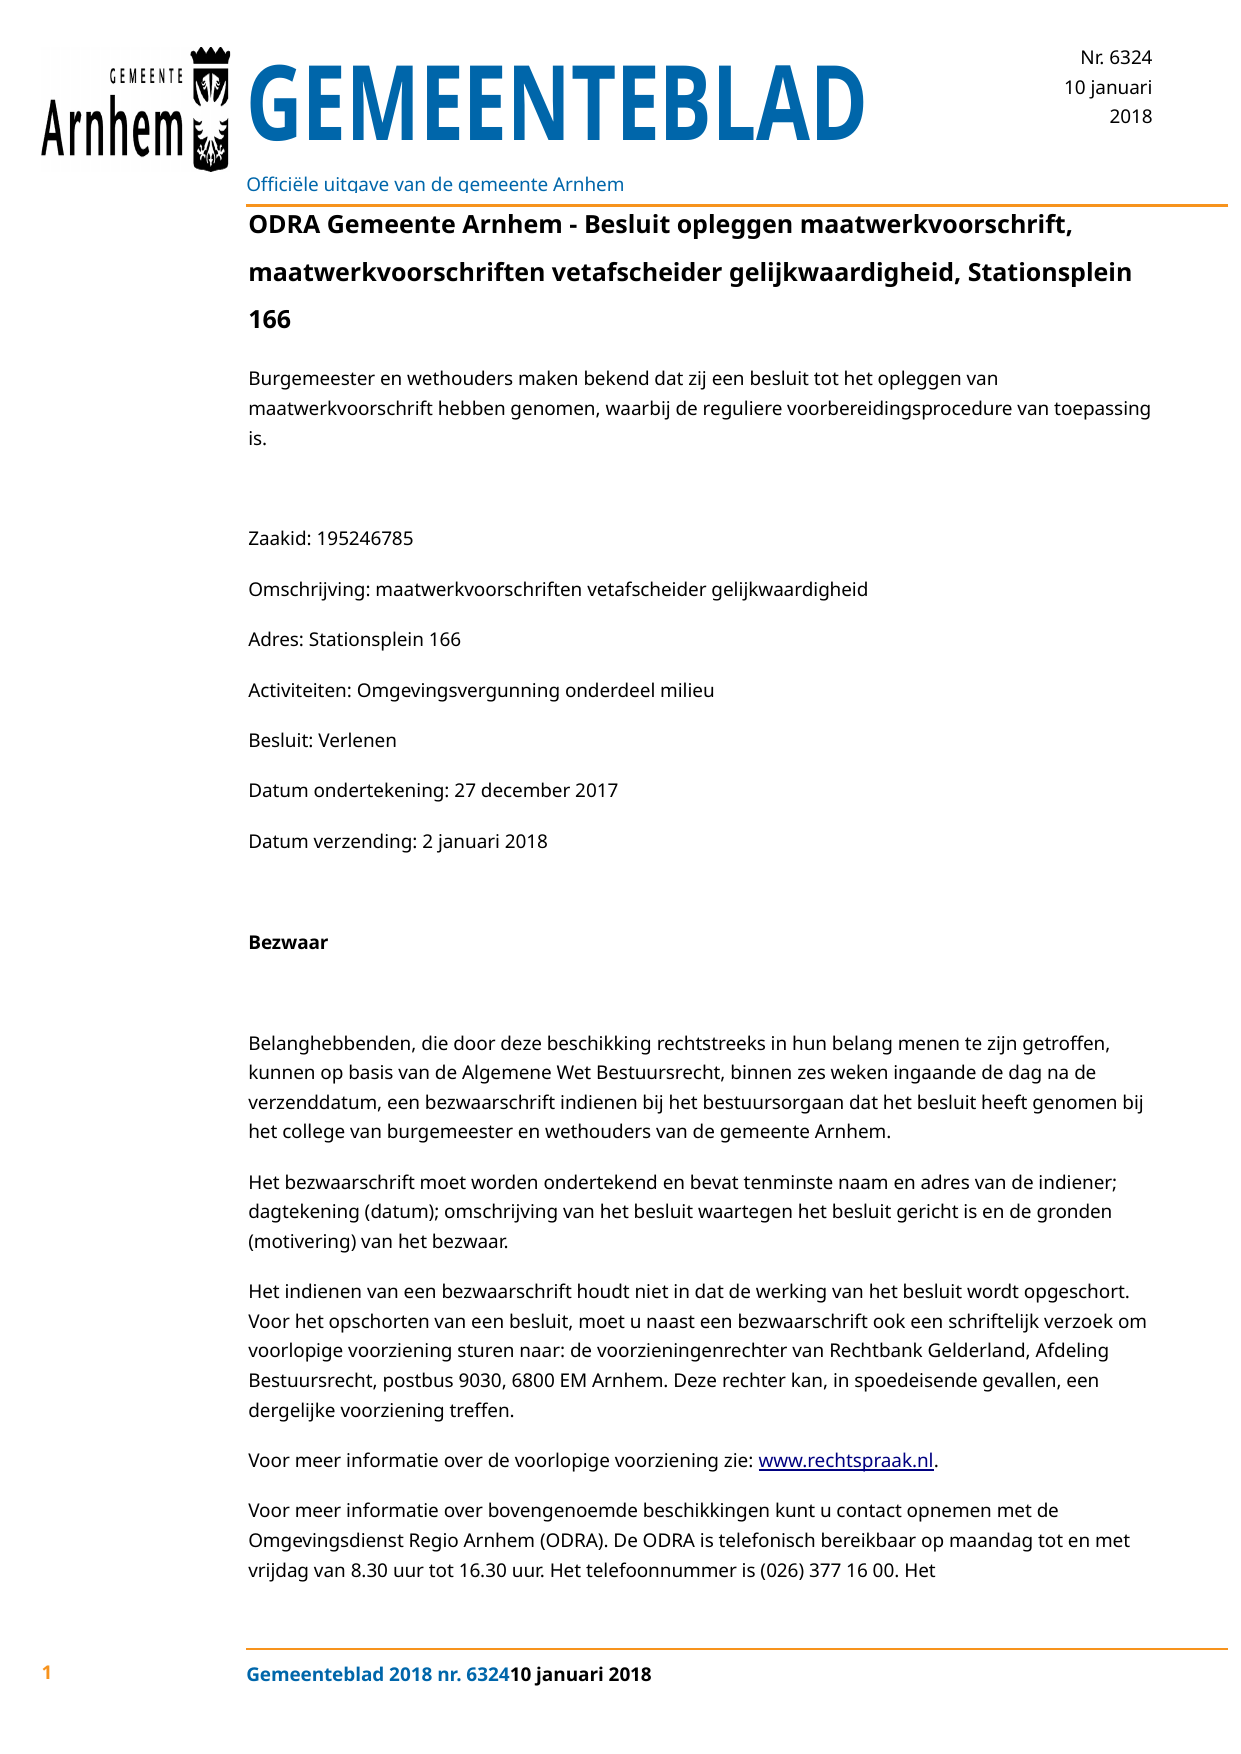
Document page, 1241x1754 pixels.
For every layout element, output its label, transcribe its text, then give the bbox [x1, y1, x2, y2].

text Burgemeester en wethouders maken bekend dat zij een besluit tot het opleggen van maatwerkvoorschrift hebben genomen, waarbij de reguliere voorbereidingsprocedure van toepassing is. [248, 366, 1152, 450]
text Bezwaar [248, 929, 1152, 954]
text Voor meer informatie over de voorlopige voorziening zie: www.rechtspraak.nl. [248, 1447, 1152, 1473]
text Voor meer informatie over bovengenoemde beschikkingen kunt u contact opnemen met de Omgevingsdienst Regio Arnhem (ODRA). De ODRA is telefonisch bereikbaar op maandag tot en met vrijdag van 8.30 uur tot 16.30 uur. Het telefoonnummer is (026) 377 16 00. Het [248, 1498, 1152, 1582]
text Activiteiten: Omgevingsvergunning onderdeel milieu [248, 677, 1152, 702]
text Datum ondertekening: 27 december 2017 [248, 778, 1152, 803]
text Adres: Stationsplein 166 [248, 626, 1152, 652]
text Belanghebbenden, die door deze beschikking rechtstreeks in hun belang menen te zijn getroffen, kunnen op basis van de Algemene Wet Bestuursrecht, binnen zes weken ingaande de dag na de verzenddatum, een bezwaarschrift indienen bij het bestuursorgaan dat het besluit heeft genomen bij het college van burgemeester en wethouders van de gemeente Arnhem. [248, 1030, 1152, 1144]
picture [41, 47, 231, 172]
text ODRA Gemeente Arnhem - Besluit opleggen maatwerkvoorschrift, maatwerkvoorschriften vetafscheider gelijkwaardigheid, Stationsplein 166 [248, 207, 1152, 336]
text Besluit: Verlenen [248, 727, 1152, 753]
text Omschrijving: maatwerkvoorschriften vetafscheider gelijkwaardigheid [248, 576, 1152, 602]
text Het bezwaarschrift moet worden ondertekend en bevat tenminste naam en adres van de indiener; dagtekening (datum); omschrijving van het besluit waartegen het besluit gericht is en de gronden (motivering) van het bezwaar. [248, 1169, 1152, 1254]
text Datum verzending: 2 januari 2018 [248, 828, 1152, 854]
text Het indienen van een bezwaarschrift houdt niet in dat de werking van het besluit wordt opgeschort. Voor het opschorten van een besluit, moet u naast een bezwaarschrift ook een schriftelijk verzoek om voorlopige voorziening sturen naar: de voorzieningenrechter van Rechtbank Gelderland, Afdeling Bestuursrecht, postbus 9030, 6800 EM Arnhem. Deze rechter kan, in spoedeisende gevallen, een dergelijke voorziening treffen. [248, 1278, 1152, 1422]
text Zaakid: 195246785 [248, 526, 1152, 551]
